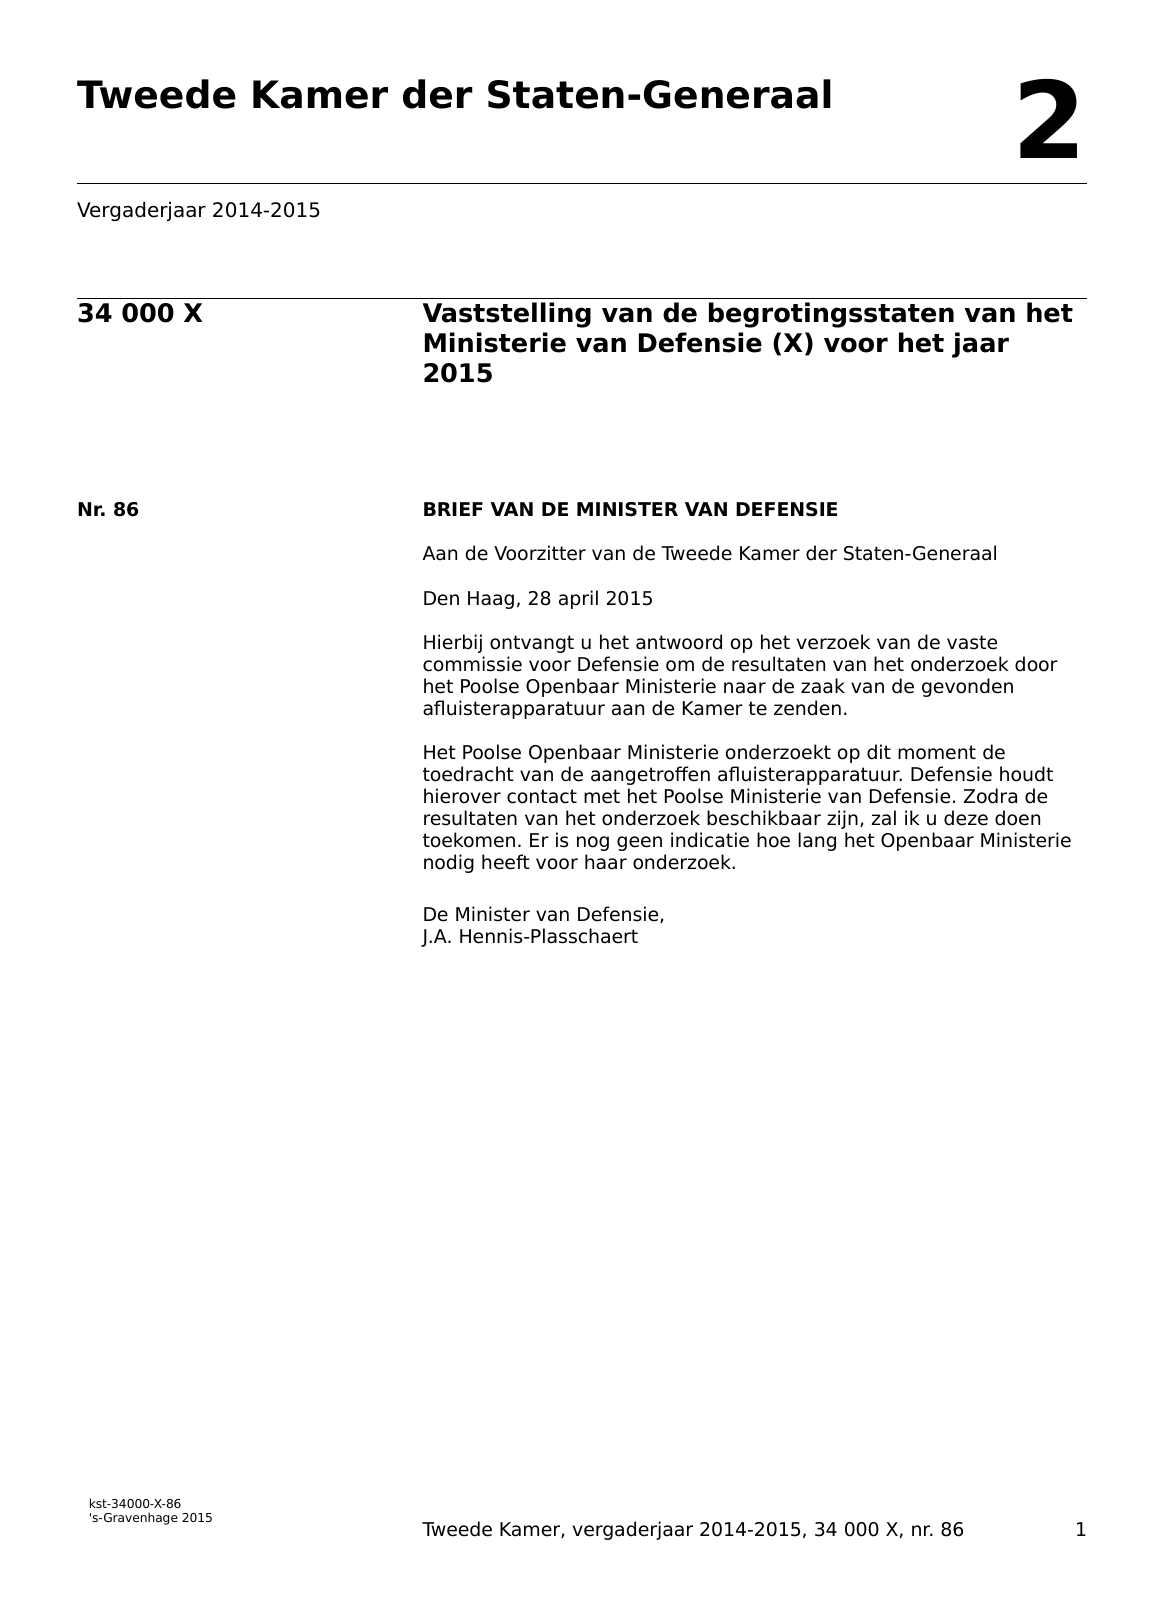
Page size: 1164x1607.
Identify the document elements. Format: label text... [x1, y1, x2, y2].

table_header 2 [886, 59, 1087, 183]
text Hierbij ontvangt u het antwoord op het verzoek van de vaste commissie voor Defensie om de resultaten van het onderzoek door het Poolse Openbaar Ministerie naar de zaak van de gevonden afluisterapparatuur aan de Kamer te zenden. [422, 632, 1087, 719]
text 's-Gravenhage 2015 [88, 1511, 323, 1525]
text kst-34000-X-86 [88, 1497, 323, 1511]
text Den Haag, 28 april 2015 [422, 587, 1087, 609]
text De Minister van Defensie, J.A. Hennis-Plasschaert [422, 903, 1087, 947]
subtitle Nr. 86 BRIEF VAN DE MINISTER VAN DEFENSIE [77, 499, 1087, 521]
table_cell Vergaderjaar 2014-2015 [77, 184, 1087, 298]
text Het Poolse Openbaar Ministerie onderzoekt op dit moment de toedracht van de aangetroffen afluisterapparatuur. Defensie houdt hierover contact met het Poolse Ministerie van Defensie. Zodra de resultaten van het onderzoek beschikbaar zijn, zal ik u deze doen toekomen. Er is nog geen indicatie hoe lang het Openbaar Ministerie nodig heeft voor haar onderzoek. [422, 742, 1087, 873]
subtitle 34 000 X Vaststelling van de begrotingsstaten van het Ministerie van Defensie (X) voor het jaar 2015 [77, 299, 1087, 388]
table_header Tweede Kamer der Staten-Generaal [77, 59, 886, 183]
text Aan de Voorzitter van de Tweede Kamer der Staten-Generaal [422, 543, 1087, 565]
